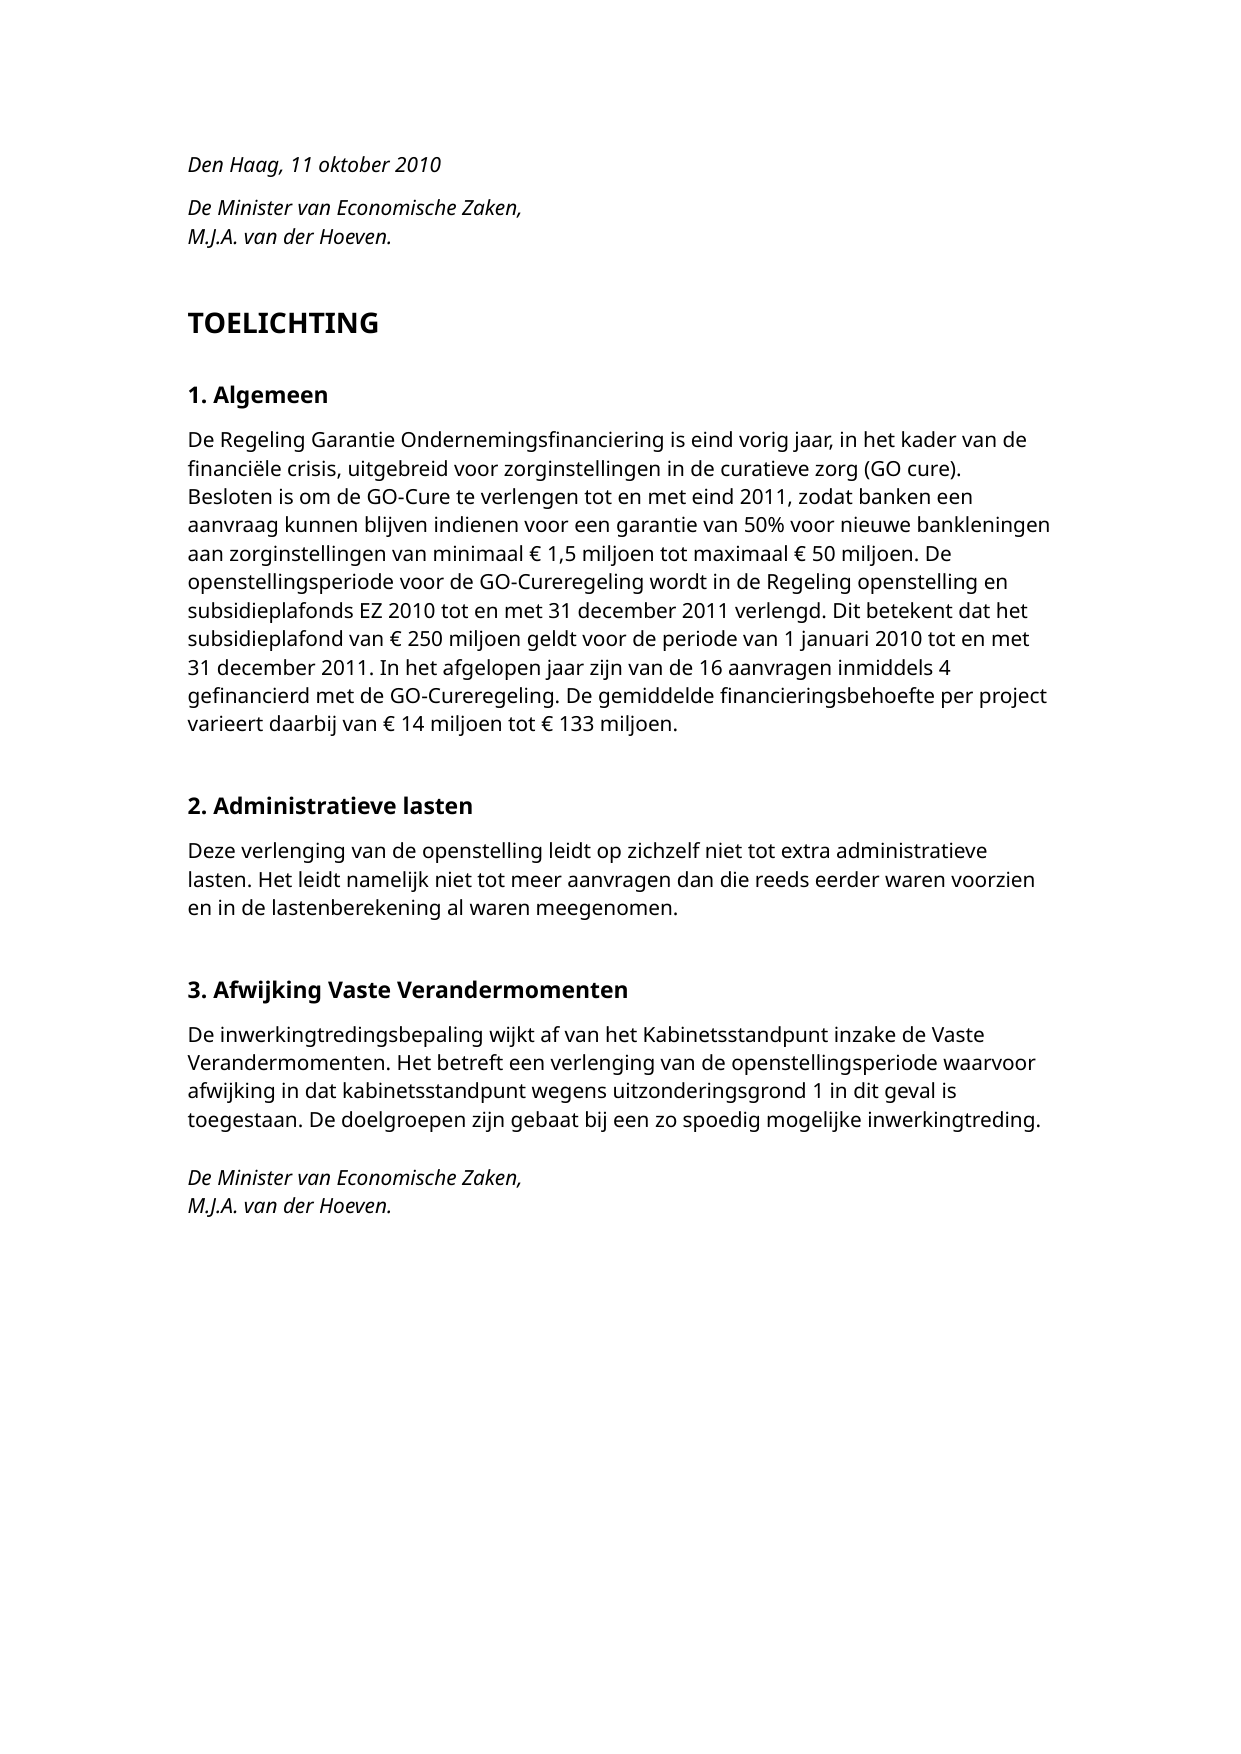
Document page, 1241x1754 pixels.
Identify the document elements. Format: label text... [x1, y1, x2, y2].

text Deze verlenging van de openstelling leidt op zichzelf niet tot extra administratieve lasten. Het leidt namelijk niet tot meer aanvragen dan die reeds eerder waren voorzien en in de lastenberekening al waren meegenomen. [187, 836, 1053, 922]
subtitle 2. Administratieve lasten [187, 790, 1053, 821]
text M.J.A. van der Hoeven. [187, 222, 1053, 250]
text De Minister van Economische Zaken, [187, 1163, 1053, 1191]
text De inwerkingtredingsbepaling wijkt af van het Kabinetsstandpunt inzake de Vaste Verandermomenten. Het betreft een verlenging van de openstellingsperiode waarvoor afwijking in dat kabinetsstandpunt wegens uitzonderingsgrond 1 in dit geval is toegestaan. De doelgroepen zijn gebaat bij een zo spoedig mogelijke inwerkingtreding. [187, 1020, 1053, 1133]
text M.J.A. van der Hoeven. [187, 1191, 1053, 1220]
subtitle 3. Afwijking Vaste Verandermomenten [187, 973, 1053, 1005]
text De Regeling Garantie Ondernemingsfinanciering is eind vorig jaar, in het kader van de financiële crisis, uitgebreid voor zorginstellingen in de curatieve zorg (GO cure). Besloten is om de GO-Cure te verlengen tot en met eind 2011, zodat banken een aanvraag kunnen blijven indienen voor een garantie van 50% voor nieuwe bankleningen aan zorginstellingen van minimaal € 1,5 miljoen tot maximaal € 50 miljoen. De openstellingsperiode voor de GO-Cureregeling wordt in de Regeling openstelling en subsidieplafonds EZ 2010 tot en met 31 december 2011 verlengd. Dit betekent dat het subsidieplafond van € 250 miljoen geldt voor de periode van 1 januari 2010 tot en met 31 december 2011. In het afgelopen jaar zijn van de 16 aanvragen inmiddels 4 gefinancierd met de GO-Cureregeling. De gemiddelde financieringsbehoefte per project varieert daarbij van € 14 miljoen tot € 133 miljoen. [187, 425, 1053, 738]
text De Minister van Economische Zaken, [187, 193, 1053, 222]
text Den Haag, 11 oktober 2010 [187, 150, 1053, 178]
subtitle TOELICHTING [187, 303, 1053, 341]
subtitle 1. Algemeen [187, 379, 1053, 410]
